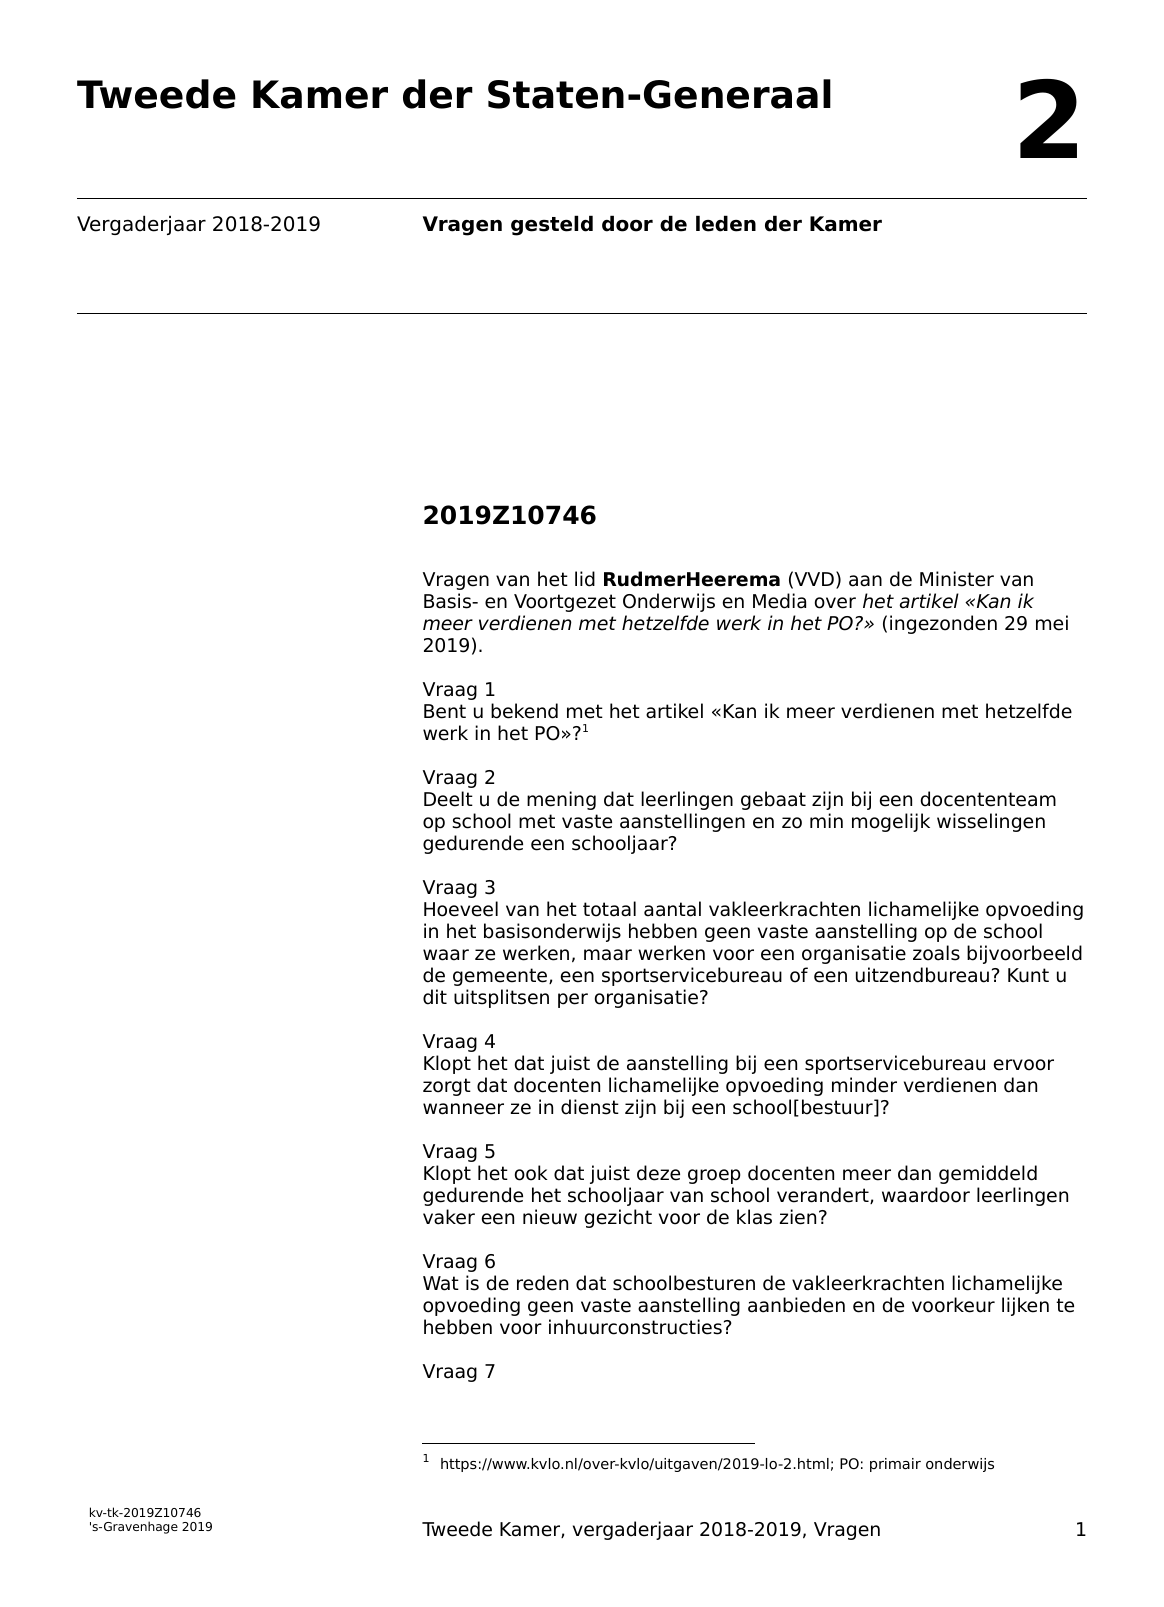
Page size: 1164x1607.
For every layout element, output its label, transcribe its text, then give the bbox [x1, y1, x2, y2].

text 's-Gravenhage 2019 [88, 1520, 323, 1534]
text Klopt het ook dat juist deze groep docenten meer dan gemiddeld gedurende het schooljaar van school verandert, waardoor leerlingen vaker een nieuw gezicht voor de klas zien? [422, 1163, 1087, 1229]
text Vraag 3 [422, 877, 1087, 899]
table_cell Vragen gesteld door de leden der Kamer [422, 199, 1087, 313]
text Bent u bekend met het artikel «Kan ik meer verdienen met hetzelfde werk in het PO»? [422, 701, 1087, 745]
text Vraag 4 [422, 1031, 1087, 1053]
text 2019Z10746 [422, 501, 1087, 531]
text Wat is de reden dat schoolbesturen de vakleerkrachten lichamelijke opvoeding geen vaste aanstelling aanbieden en de voorkeur lijken te hebben voor inhuurconstructies? [422, 1273, 1087, 1339]
text Hoeveel van het totaal aantal vakleerkrachten lichamelijke opvoeding in het basisonderwijs hebben geen vaste aanstelling op de school waar ze werken, maar werken voor een organisatie zoals bijvoorbeeld de gemeente, een sportservicebureau of een uitzendbureau? Kunt u dit uitsplitsen per organisatie? [422, 899, 1087, 1009]
text Deelt u de mening dat leerlingen gebaat zijn bij een docententeam op school met vaste aanstellingen en zo min mogelijk wisselingen gedurende een schooljaar? [422, 789, 1087, 855]
text Vraag 2 [422, 767, 1087, 789]
text Klopt het dat juist de aanstelling bij een sportservicebureau ervoor zorgt dat docenten lichamelijke opvoeding minder verdienen dan wanneer ze in dienst zijn bij een school[bestuur]? [422, 1053, 1087, 1119]
table_cell Vergaderjaar 2018-2019 [77, 199, 422, 313]
text Vraag 6 [422, 1251, 1087, 1273]
text Vragen van het lid RudmerHeerema (VVD) aan de Minister van Basis- en Voortgezet Onderwijs en Media over het artikel «Kan ik meer verdienen met hetzelfde werk in het PO?» (ingezonden 29 mei 2019). [422, 569, 1087, 657]
text Vraag 5 [422, 1141, 1087, 1163]
table_header Tweede Kamer der Staten-Generaal [77, 59, 886, 198]
text https://www.kvlo.nl/over-kvlo/uitgaven/2019-lo-2.html; PO: primair onderwijs [422, 1452, 1087, 1474]
text Vraag 7 [422, 1361, 1087, 1383]
text kv-tk-2019Z10746 [88, 1506, 323, 1520]
text Vraag 1 [422, 679, 1087, 701]
table_header 2 [886, 59, 1087, 198]
